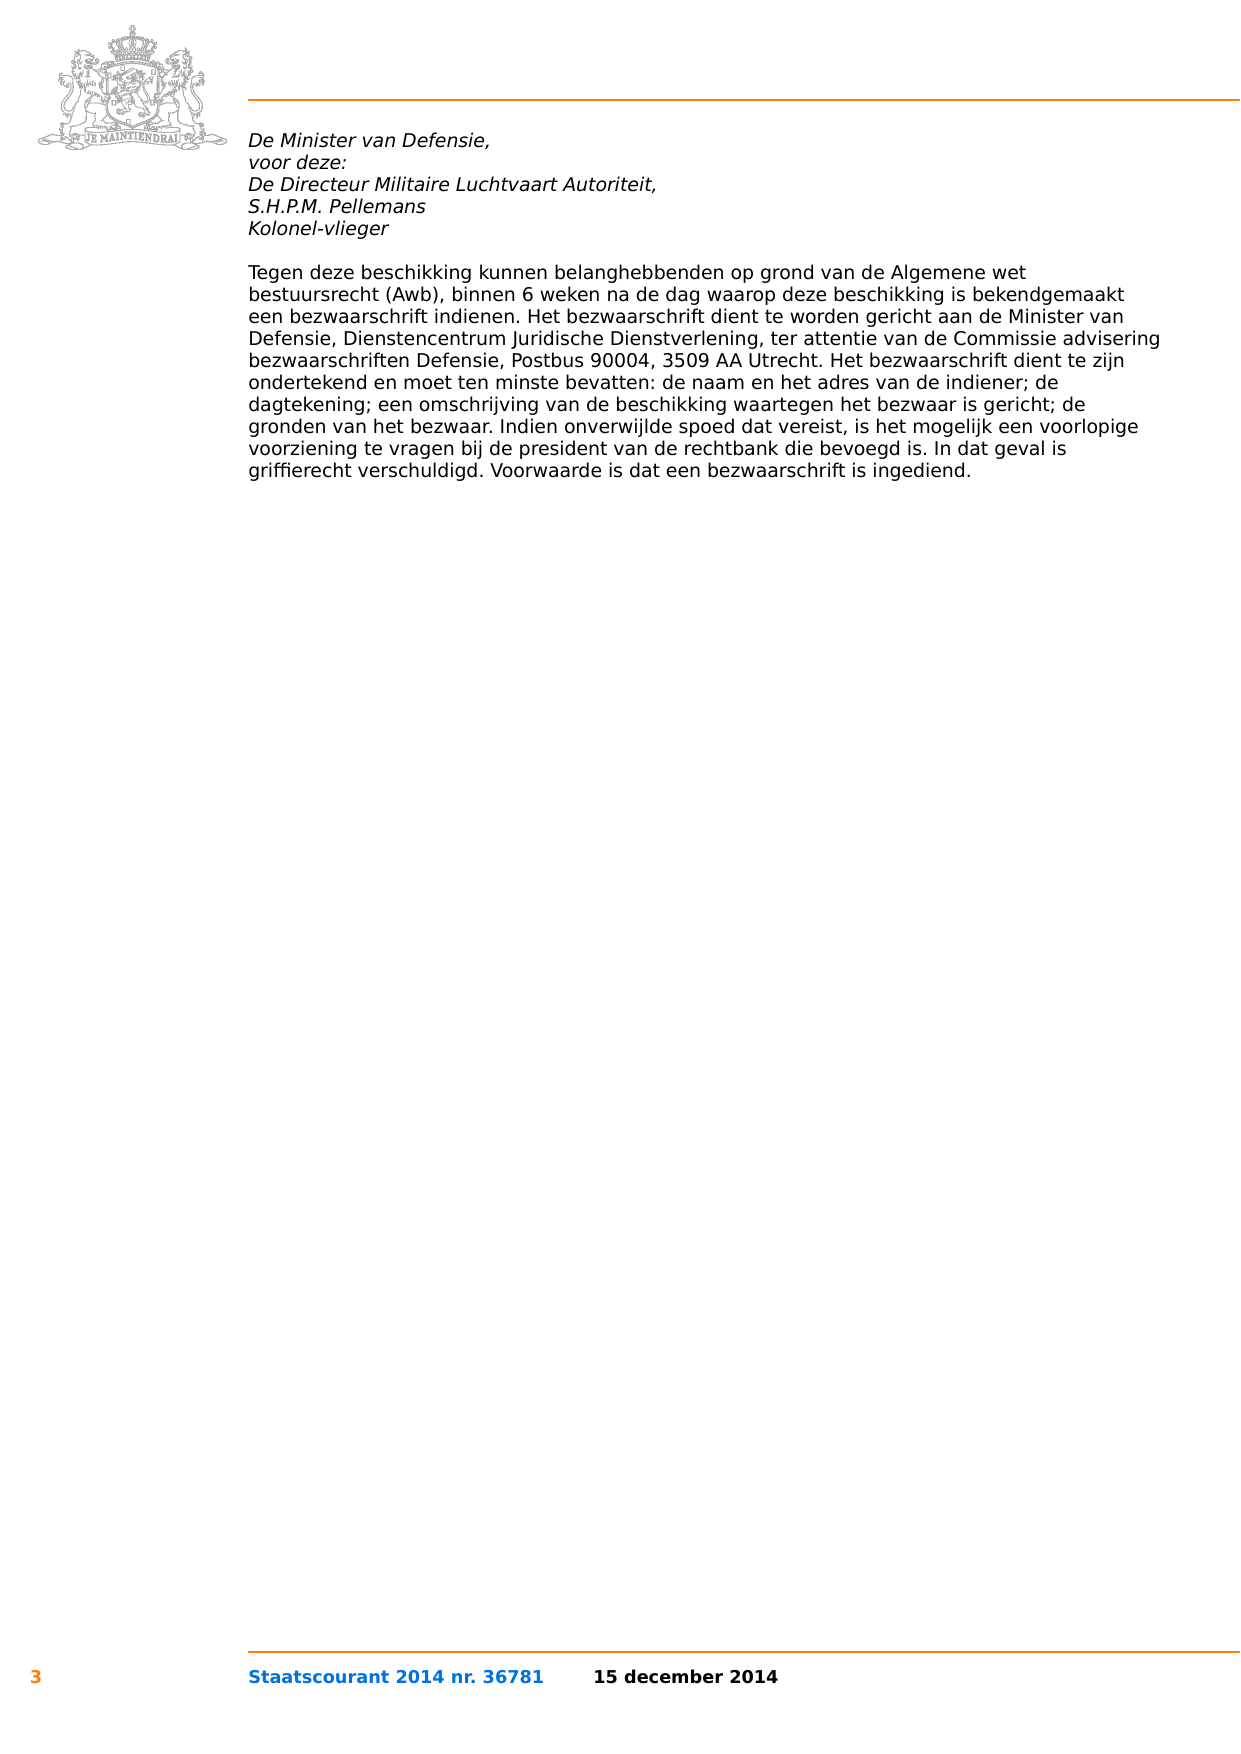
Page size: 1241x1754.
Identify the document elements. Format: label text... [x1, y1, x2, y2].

text Tegen deze beschikking kunnen belanghebbenden op grond van de Algemene wet bestuursrecht (Awb), binnen 6 weken na de dag waarop deze beschikking is bekendgemaakt een bezwaarschrift indienen. Het bezwaarschrift dient te worden gericht aan de Minister van Defensie, Dienstencentrum Juridische Dienstverlening, ter attentie van de Commissie advisering bezwaarschriften Defensie, Postbus 90004, 3509 AA Utrecht. Het bezwaarschrift dient te zijn ondertekend en moet ten minste bevatten: de naam en het adres van de indiener; de dagtekening; een omschrijving van de beschikking waartegen het bezwaar is gericht; de gronden van het bezwaar. Indien onverwijlde spoed dat vereist, is het mogelijk een voorlopige voorziening te vragen bij de president van de rechtbank die bevoegd is. In dat geval is griffierecht verschuldigd. Voorwaarde is dat een bezwaarschrift is ingediend. [248, 262, 1163, 481]
picture [38, 25, 227, 150]
text De Minister van Defensie, voor deze: De Directeur Militaire Luchtvaart Autoriteit, S.H.P.M. Pellemans Kolonel-vlieger [248, 130, 1163, 240]
